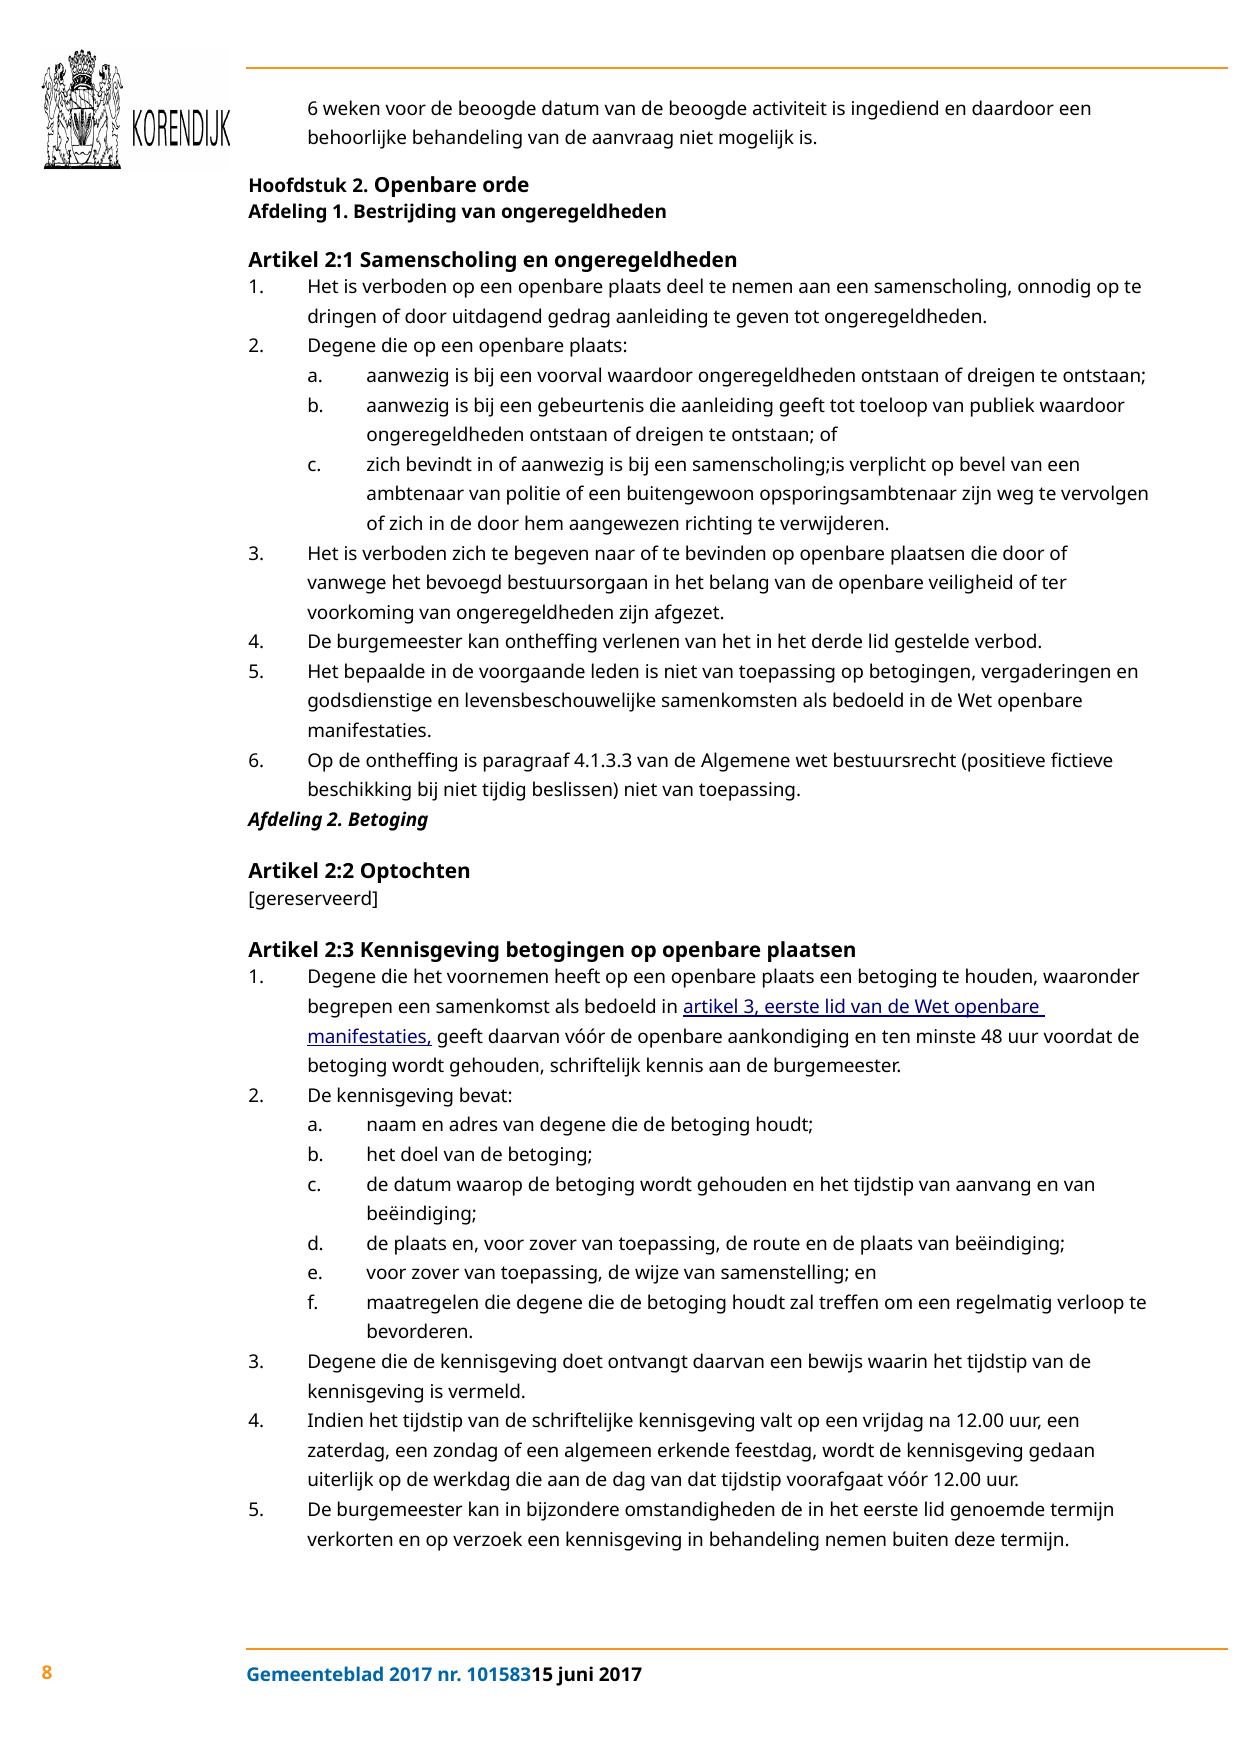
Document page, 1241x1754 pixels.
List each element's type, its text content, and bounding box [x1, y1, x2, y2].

list voor zover van toepassing, de wijze van samenstelling; en [307, 1259, 1152, 1285]
list Degene die het voornemen heeft op een openbare plaats een betoging te houden, waaronder begrepen een samenkomst als bedoeld in artikel 3, eerste lid van de Wet openbare manifestaties, geeft daarvan vóór de openbare aankondiging en ten minste 48 uur voordat de betoging wordt gehouden, schriftelijk kennis aan de burgemeester. [248, 964, 1152, 1078]
text Hoofdstuk 2. Openbare orde [248, 170, 1152, 198]
list de datum waarop de betoging wordt gehouden en het tijdstip van aanvang en van beëindiging; [307, 1171, 1152, 1226]
text Afdeling 1. Bestrijding van ongeregeldheden [248, 198, 1152, 224]
list het doel van de betoging; [307, 1141, 1152, 1167]
list Het bepaalde in de voorgaande leden is niet van toepassing op betogingen, vergaderingen en godsdienstige en levensbeschouwelijke samenkomsten als bedoeld in de Wet openbare manifestaties. [248, 658, 1152, 743]
list Het is verboden zich te begeven naar of te bevinden op openbare plaatsen die door of vanwege het bevoegd bestuursorgaan in het belang van de openbare veiligheid of ter voorkoming van ongeregeldheden zijn afgezet. [248, 540, 1152, 624]
list De burgemeester kan ontheffing verlenen van het in het derde lid gestelde verbod. [248, 628, 1152, 654]
list Indien het tijdstip van de schriftelijke kennisgeving valt op een vrijdag na 12.00 uur, een zaterdag, een zondag of een algemeen erkende feestdag, wordt de kennisgeving gedaan uiterlijk op de werkdag die aan de dag van dat tijdstip voorafgaat vóór 12.00 uur. [248, 1407, 1152, 1492]
picture [41, 47, 231, 172]
list Degene die de kennisgeving doet ontvangt daarvan een bewijs waarin het tijdstip van de kennisgeving is vermeld. [248, 1348, 1152, 1403]
list Degene die op een openbare plaats: [248, 333, 1152, 358]
list maatregelen die degene die de betoging houdt zal treffen om een regelmatig verloop te bevorderen. [307, 1289, 1152, 1344]
list de plaats en, voor zover van toepassing, de route en de plaats van beëindiging; [307, 1230, 1152, 1256]
list Het is verboden op een openbare plaats deel te nemen aan een samenscholing, onnodig op te dringen of door uitdagend gedrag aanleiding te geven tot ongeregeldheden. [248, 273, 1152, 329]
text Afdeling 2. Betoging [248, 806, 1152, 832]
text Artikel 2:2 Optochten [248, 856, 1152, 885]
text Artikel 2:3 Kennisgeving betogingen op openbare plaatsen [248, 935, 1152, 964]
text [gereserveerd] [248, 885, 1152, 911]
list De burgemeester kan in bijzondere omstandigheden de in het eerste lid genoemde termijn verkorten en op verzoek een kennisgeving in behandeling nemen buiten deze termijn. [248, 1496, 1152, 1551]
list aanwezig is bij een voorval waardoor ongeregeldheden ontstaan of dreigen te ontstaan; [307, 362, 1152, 388]
text Artikel 2:1 Samenscholing en ongeregeldheden [248, 245, 1152, 273]
list zich bevindt in of aanwezig is bij een samenscholing;is verplicht op bevel van een ambtenaar van politie of een buitengewoon opsporingsambtenaar zijn weg te vervolgen of zich in de door hem aangewezen richting te verwijderen. [307, 451, 1152, 536]
list De kennisgeving bevat: [248, 1082, 1152, 1108]
list naam en adres van degene die de betoging houdt; [307, 1112, 1152, 1137]
list aanwezig is bij een gebeurtenis die aanleiding geeft tot toeloop van publiek waardoor ongeregeldheden ontstaan of dreigen te ontstaan; of [307, 392, 1152, 447]
list 6 weken voor de beoogde datum van de beoogde activiteit is ingediend en daardoor een behoorlijke behandeling van de aanvraag niet mogelijk is. [248, 95, 1152, 150]
list Op de ontheffing is paragraaf 4.1.3.3 van de Algemene wet bestuursrecht (positieve fictieve beschikking bij niet tijdig beslissen) niet van toepassing. [248, 747, 1152, 802]
